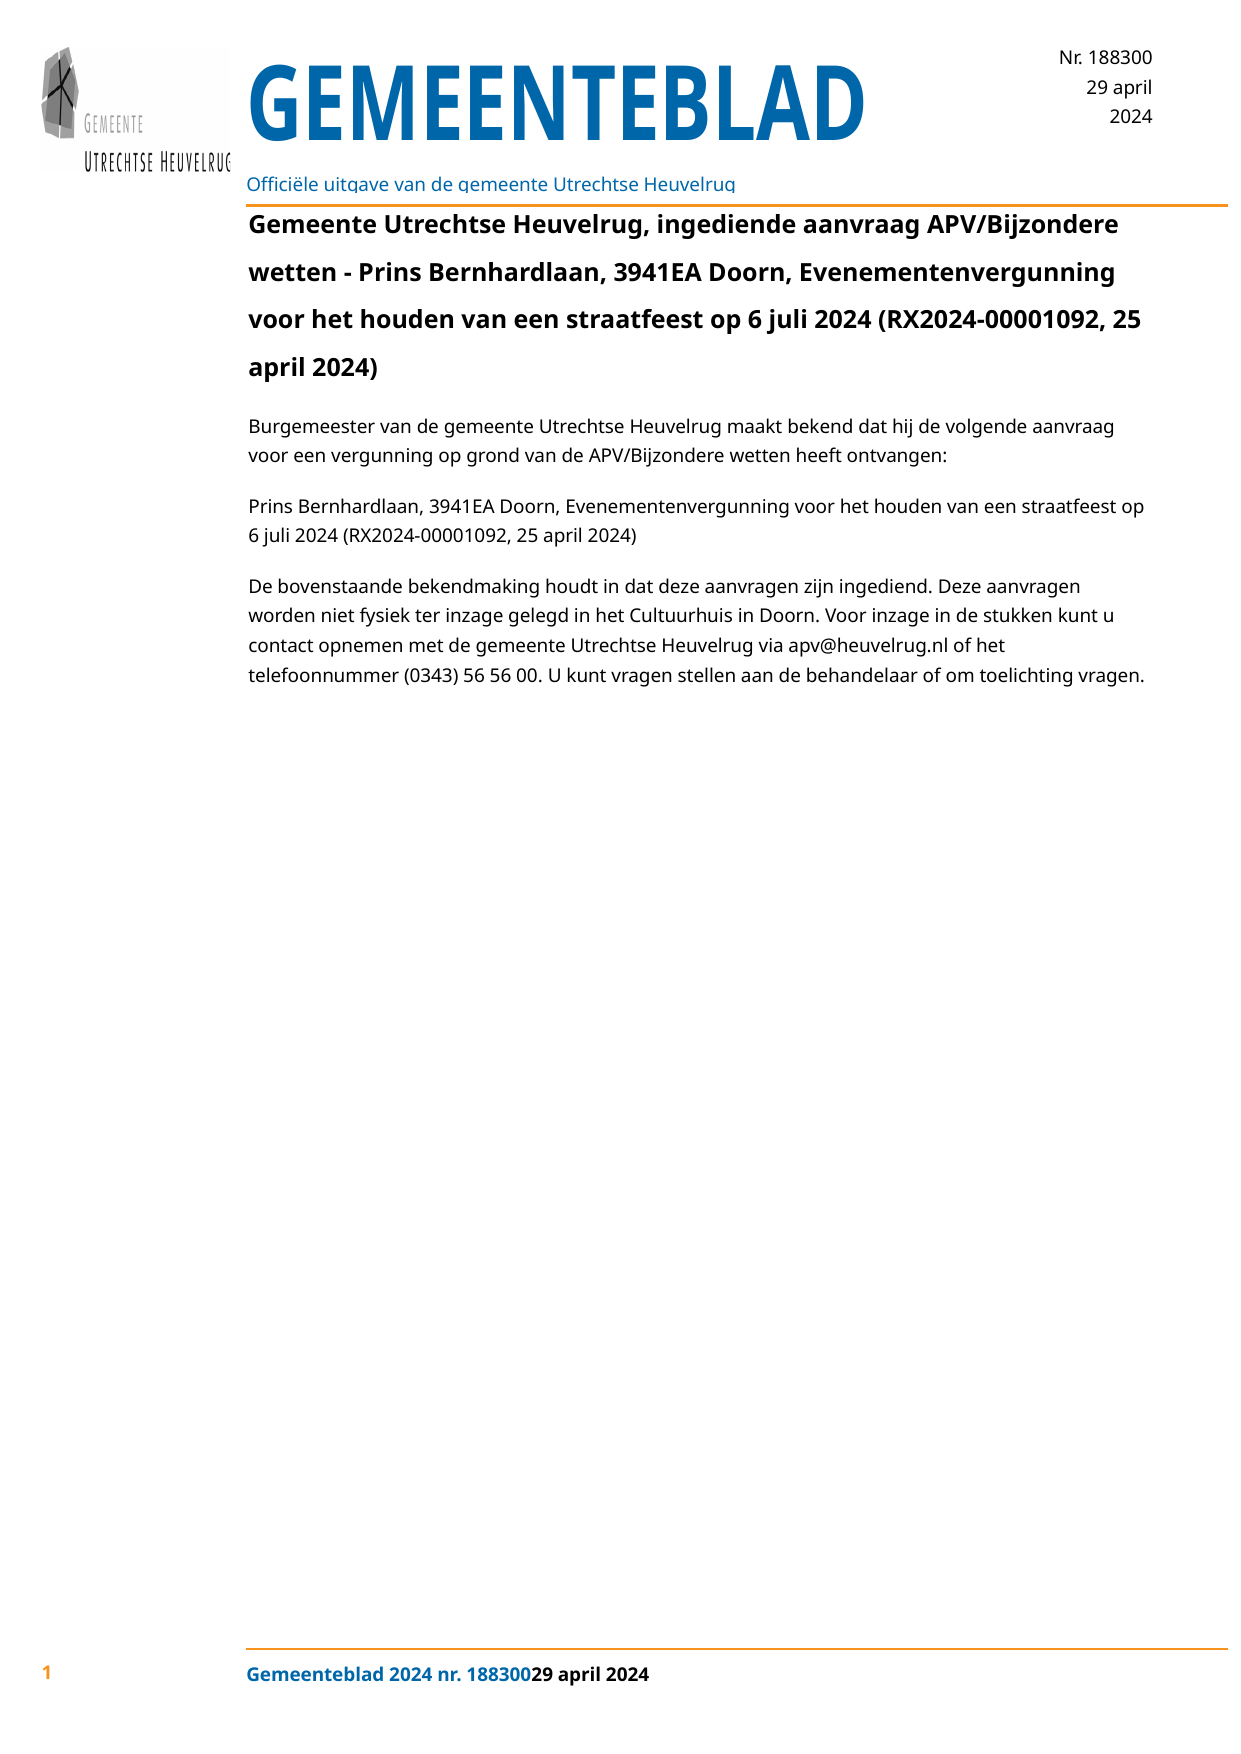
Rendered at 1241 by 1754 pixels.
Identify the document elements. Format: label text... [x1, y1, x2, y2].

text De bovenstaande bekendmaking houdt in dat deze aanvragen zijn ingediend. Deze aanvragen worden niet fysiek ter inzage gelegd in het Cultuurhuis in Doorn. Voor inzage in de stukken kunt u contact opnemen met de gemeente Utrechtse Heuvelrug via apv@heuvelrug.nl of het telefoonnummer (0343) 56 56 00. U kunt vragen stellen aan de behandelaar of om toelichting vragen. [248, 573, 1152, 688]
text Burgemeester van de gemeente Utrechtse Heuvelrug maakt bekend dat hij de volgende aanvraag voor een vergunning op grond van de APV/Bijzondere wetten heeft ontvangen: [248, 413, 1152, 468]
picture [41, 47, 231, 172]
text Gemeente Utrechtse Heuvelrug, ingediende aanvraag APV/Bijzondere wetten - Prins Bernhardlaan, 3941EA Doorn, Evenementenvergunning voor het houden van een straatfeest op 6 juli 2024 (RX2024-00001092, 25 april 2024) [248, 207, 1152, 384]
text Prins Bernhardlaan, 3941EA Doorn, Evenementenvergunning voor het houden van een straatfeest op 6 juli 2024 (RX2024-00001092, 25 april 2024) [248, 493, 1152, 548]
